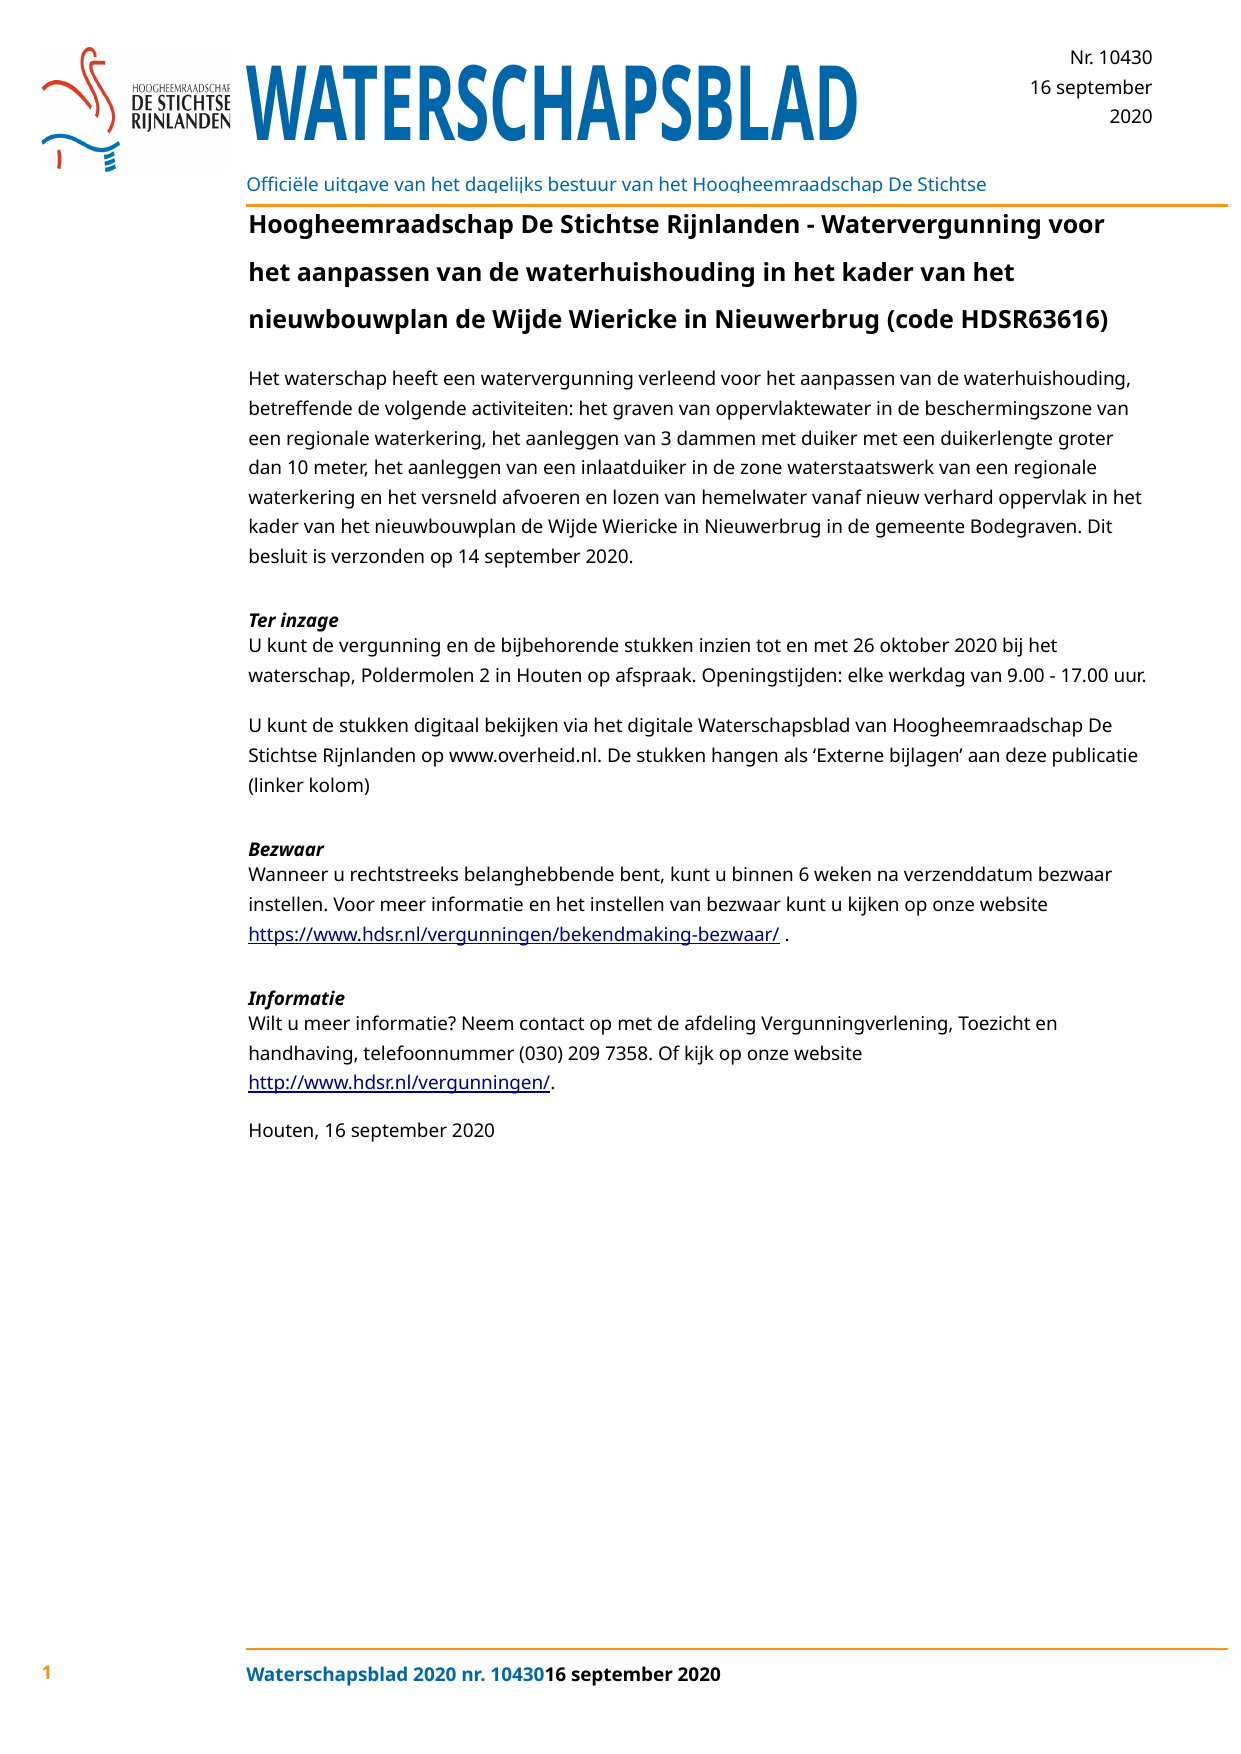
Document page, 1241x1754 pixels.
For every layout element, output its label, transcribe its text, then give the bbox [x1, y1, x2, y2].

text Ter inzage [248, 607, 1152, 633]
text U kunt de vergunning en de bijbehorende stukken inzien tot en met 26 oktober 2020 bij het waterschap, Poldermolen 2 in Houten op afspraak. Openingstijden: elke werkdag van 9.00 - 17.00 uur. [248, 633, 1152, 688]
text Wanneer u rechtstreeks belanghebbende bent, kunt u binnen 6 weken na verzenddatum bezwaar instellen. Voor meer informatie en het instellen van bezwaar kunt u kijken op onze website https://www.hdsr.nl/vergunningen/bekendmaking-bezwaar/ . [248, 862, 1152, 946]
text Informatie [248, 985, 1152, 1010]
text U kunt de stukken digitaal bekijken via het digitale Waterschapsblad van Hoogheemraadschap De Stichtse Rijnlanden op www.overheid.nl. De stukken hangen als ‘Externe bijlagen’ aan deze publicatie (linker kolom) [248, 713, 1152, 798]
picture [41, 47, 231, 172]
text Houten, 16 september 2020 [248, 1117, 1152, 1143]
text Wilt u meer informatie? Neem contact op met de afdeling Vergunningverlening, Toezicht en handhaving, telefoonnummer (030) 209 7358. Of kijk op onze website http://www.hdsr.nl/vergunningen/. [248, 1010, 1152, 1095]
text Bezwaar [248, 836, 1152, 862]
text Het waterschap heeft een watervergunning verleend voor het aanpassen van de waterhuishouding, betreffende de volgende activiteiten: het graven van oppervlaktewater in de beschermingszone van een regionale waterkering, het aanleggen van 3 dammen met duiker met een duikerlengte groter dan 10 meter, het aanleggen van een inlaatduiker in de zone waterstaatswerk van een regionale waterkering en het versneld afvoeren en lozen van hemelwater vanaf nieuw verhard oppervlak in het kader van het nieuwbouwplan de Wijde Wiericke in Nieuwerbrug in de gemeente Bodegraven. Dit besluit is verzonden op 14 september 2020. [248, 366, 1152, 569]
text Hoogheemraadschap De Stichtse Rijnlanden - Watervergunning voor het aanpassen van de waterhuishouding in het kader van het nieuwbouwplan de Wijde Wiericke in Nieuwerbrug (code HDSR63616) [248, 207, 1152, 336]
